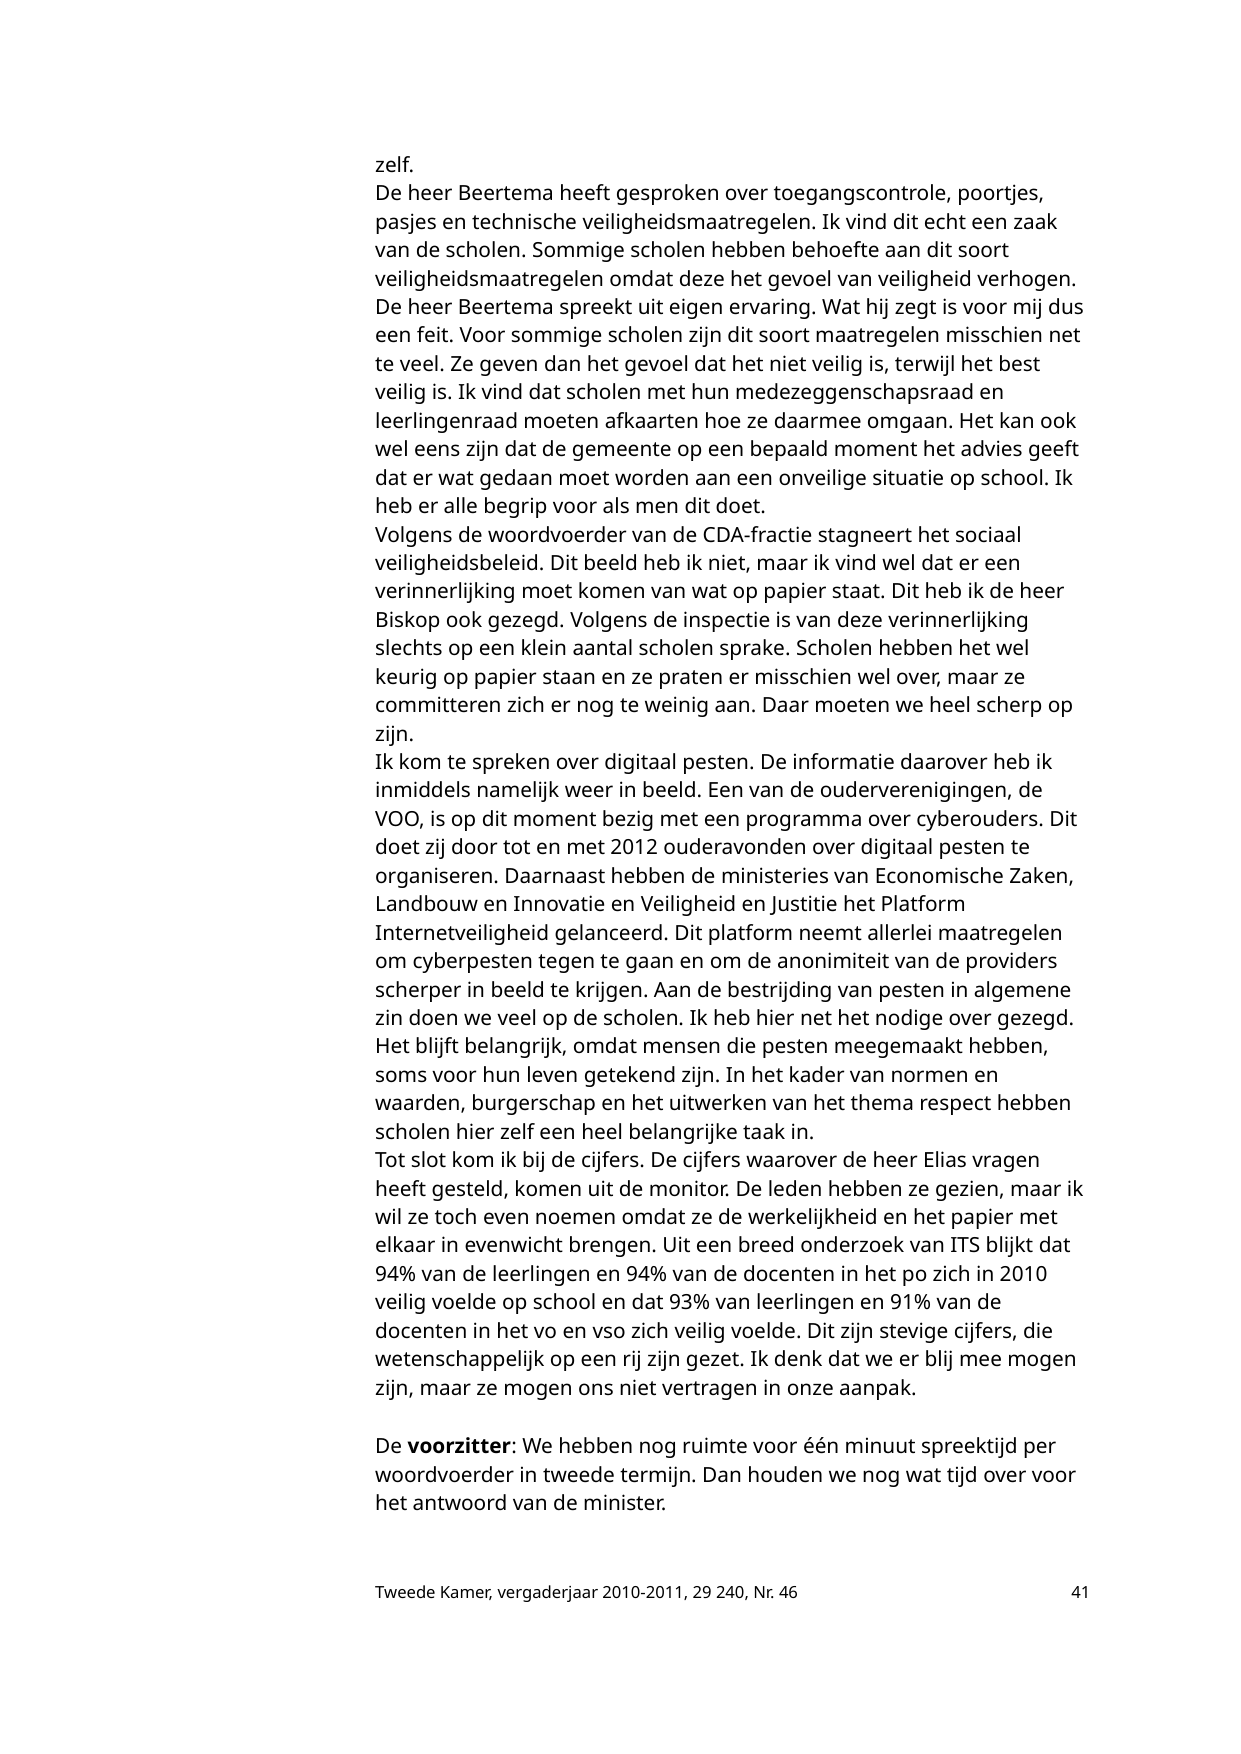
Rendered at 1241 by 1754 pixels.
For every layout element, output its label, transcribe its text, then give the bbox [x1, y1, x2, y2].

text Ik kom te spreken over digitaal pesten. De informatie daarover heb ik inmiddels namelijk weer in beeld. Een van de ouderverenigingen, de VOO, is op dit moment bezig met een programma over cyberouders. Dit doet zij door tot en met 2012 ouderavonden over digitaal pesten te organiseren. Daarnaast hebben de ministeries van Economische Zaken, Landbouw en Innovatie en Veiligheid en Justitie het Platform Internetveiligheid gelanceerd. Dit platform neemt allerlei maatregelen om cyberpesten tegen te gaan en om de anonimiteit van de providers scherper in beeld te krijgen. Aan de bestrijding van pesten in algemene zin doen we veel op de scholen. Ik heb hier net het nodige over gezegd. Het blijft belangrijk, omdat mensen die pesten meegemaakt hebben, soms voor hun leven getekend zijn. In het kader van normen en waarden, burgerschap en het uitwerken van het thema respect hebben scholen hier zelf een heel belangrijke taak in. [375, 747, 1090, 1145]
text Tot slot kom ik bij de cijfers. De cijfers waarover de heer Elias vragen heeft gesteld, komen uit de monitor. De leden hebben ze gezien, maar ik wil ze toch even noemen omdat ze de werkelijkheid en het papier met elkaar in evenwicht brengen. Uit een breed onderzoek van ITS blijkt dat 94% van de leerlingen en 94% van de docenten in het po zich in 2010 veilig voelde op school en dat 93% van leerlingen en 91% van de docenten in het vo en vso zich veilig voelde. Dit zijn stevige cijfers, die wetenschappelijk op een rij zijn gezet. Ik denk dat we er blij mee mogen zijn, maar ze mogen ons niet vertragen in onze aanpak. [375, 1145, 1090, 1401]
text De heer Beertema heeft gesproken over toegangscontrole, poortjes, pasjes en technische veiligheidsmaatregelen. Ik vind dit echt een zaak van de scholen. Sommige scholen hebben behoefte aan dit soort veiligheidsmaatregelen omdat deze het gevoel van veiligheid verhogen. De heer Beertema spreekt uit eigen ervaring. Wat hij zegt is voor mij dus een feit. Voor sommige scholen zijn dit soort maatregelen misschien net te veel. Ze geven dan het gevoel dat het niet veilig is, terwijl het best veilig is. Ik vind dat scholen met hun medezeggenschapsraad en leerlingenraad moeten afkaarten hoe ze daarmee omgaan. Het kan ook wel eens zijn dat de gemeente op een bepaald moment het advies geeft dat er wat gedaan moet worden aan een onveilige situatie op school. Ik heb er alle begrip voor als men dit doet. [375, 178, 1090, 520]
text De voorzitter: We hebben nog ruimte voor één minuut spreektijd per woordvoerder in tweede termijn. Dan houden we nog wat tijd over voor het antwoord van de minister. [375, 1431, 1090, 1517]
text zelf. [375, 150, 1090, 178]
text Volgens de woordvoerder van de CDA-fractie stagneert het sociaal veiligheidsbeleid. Dit beeld heb ik niet, maar ik vind wel dat er een verinnerlijking moet komen van wat op papier staat. Dit heb ik de heer Biskop ook gezegd. Volgens de inspectie is van deze verinnerlijking slechts op een klein aantal scholen sprake. Scholen hebben het wel keurig op papier staan en ze praten er misschien wel over, maar ze committeren zich er nog te weinig aan. Daar moeten we heel scherp op zijn. [375, 520, 1090, 747]
